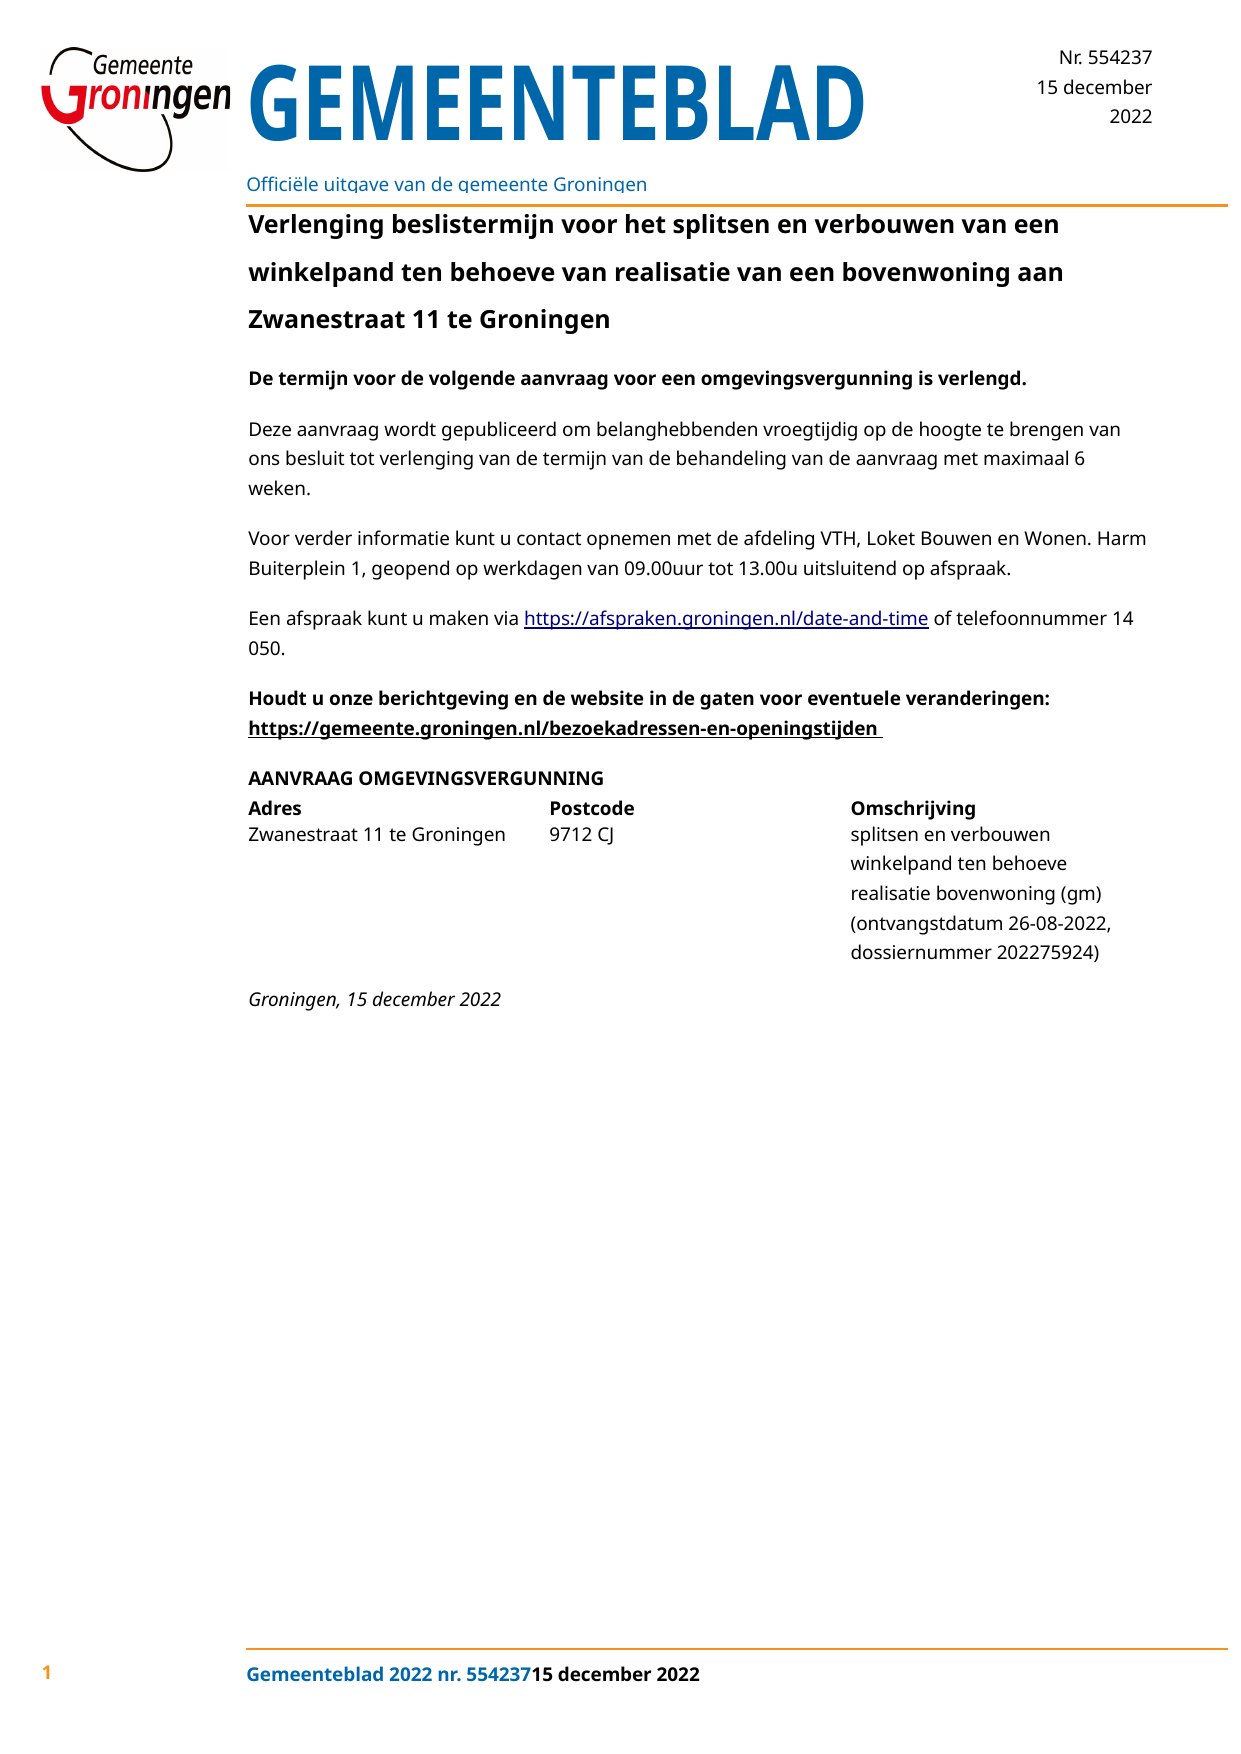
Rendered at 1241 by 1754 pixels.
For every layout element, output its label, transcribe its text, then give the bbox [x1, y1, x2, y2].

text Verlenging beslistermijn voor het splitsen en verbouwen van een winkelpand ten behoeve van realisatie van een bovenwoning aan Zwanestraat 11 te Groningen [248, 207, 1152, 336]
text Een afspraak kunt u maken via https://afspraken.groningen.nl/date-and-time of telefoonnummer 14 050. [248, 606, 1152, 661]
table_header Adres [248, 795, 549, 821]
text Groningen, 15 december 2022 [248, 986, 1152, 1012]
text AANVRAAG OMGEVINGSVERGUNNING [248, 766, 1152, 791]
text Voor verder informatie kunt u contact opnemen met de afdeling VTH, Loket Bouwen en Wonen. Harm Buiterplein 1, geopend op werkdagen van 09.00uur tot 13.00u uitsluitend op afspraak. [248, 526, 1152, 581]
picture [41, 47, 231, 172]
text Houdt u onze berichtgeving en de website in de gaten voor eventuele veranderingen: https://gemeente.groningen.nl/bezoekadressen-en-openingstijden [248, 686, 1152, 741]
table_cell splitsen en verbouwen winkelpand ten behoeve realisatie bovenwoning (gm) (ontvangstdatum 26-08-2022, dossiernummer 202275924) [850, 821, 1152, 965]
table_cell 9712 CJ [549, 821, 850, 965]
table_header Postcode [549, 795, 850, 821]
table_header Omschrijving [850, 795, 1152, 821]
table_cell Zwanestraat 11 te Groningen [248, 821, 549, 965]
text Deze aanvraag wordt gepubliceerd om belanghebbenden vroegtijdig op de hoogte te brengen van ons besluit tot verlenging van de termijn van de behandeling van de aanvraag met maximaal 6 weken. [248, 416, 1152, 501]
text De termijn voor de volgende aanvraag voor een omgevingsvergunning is verlengd. [248, 366, 1152, 391]
